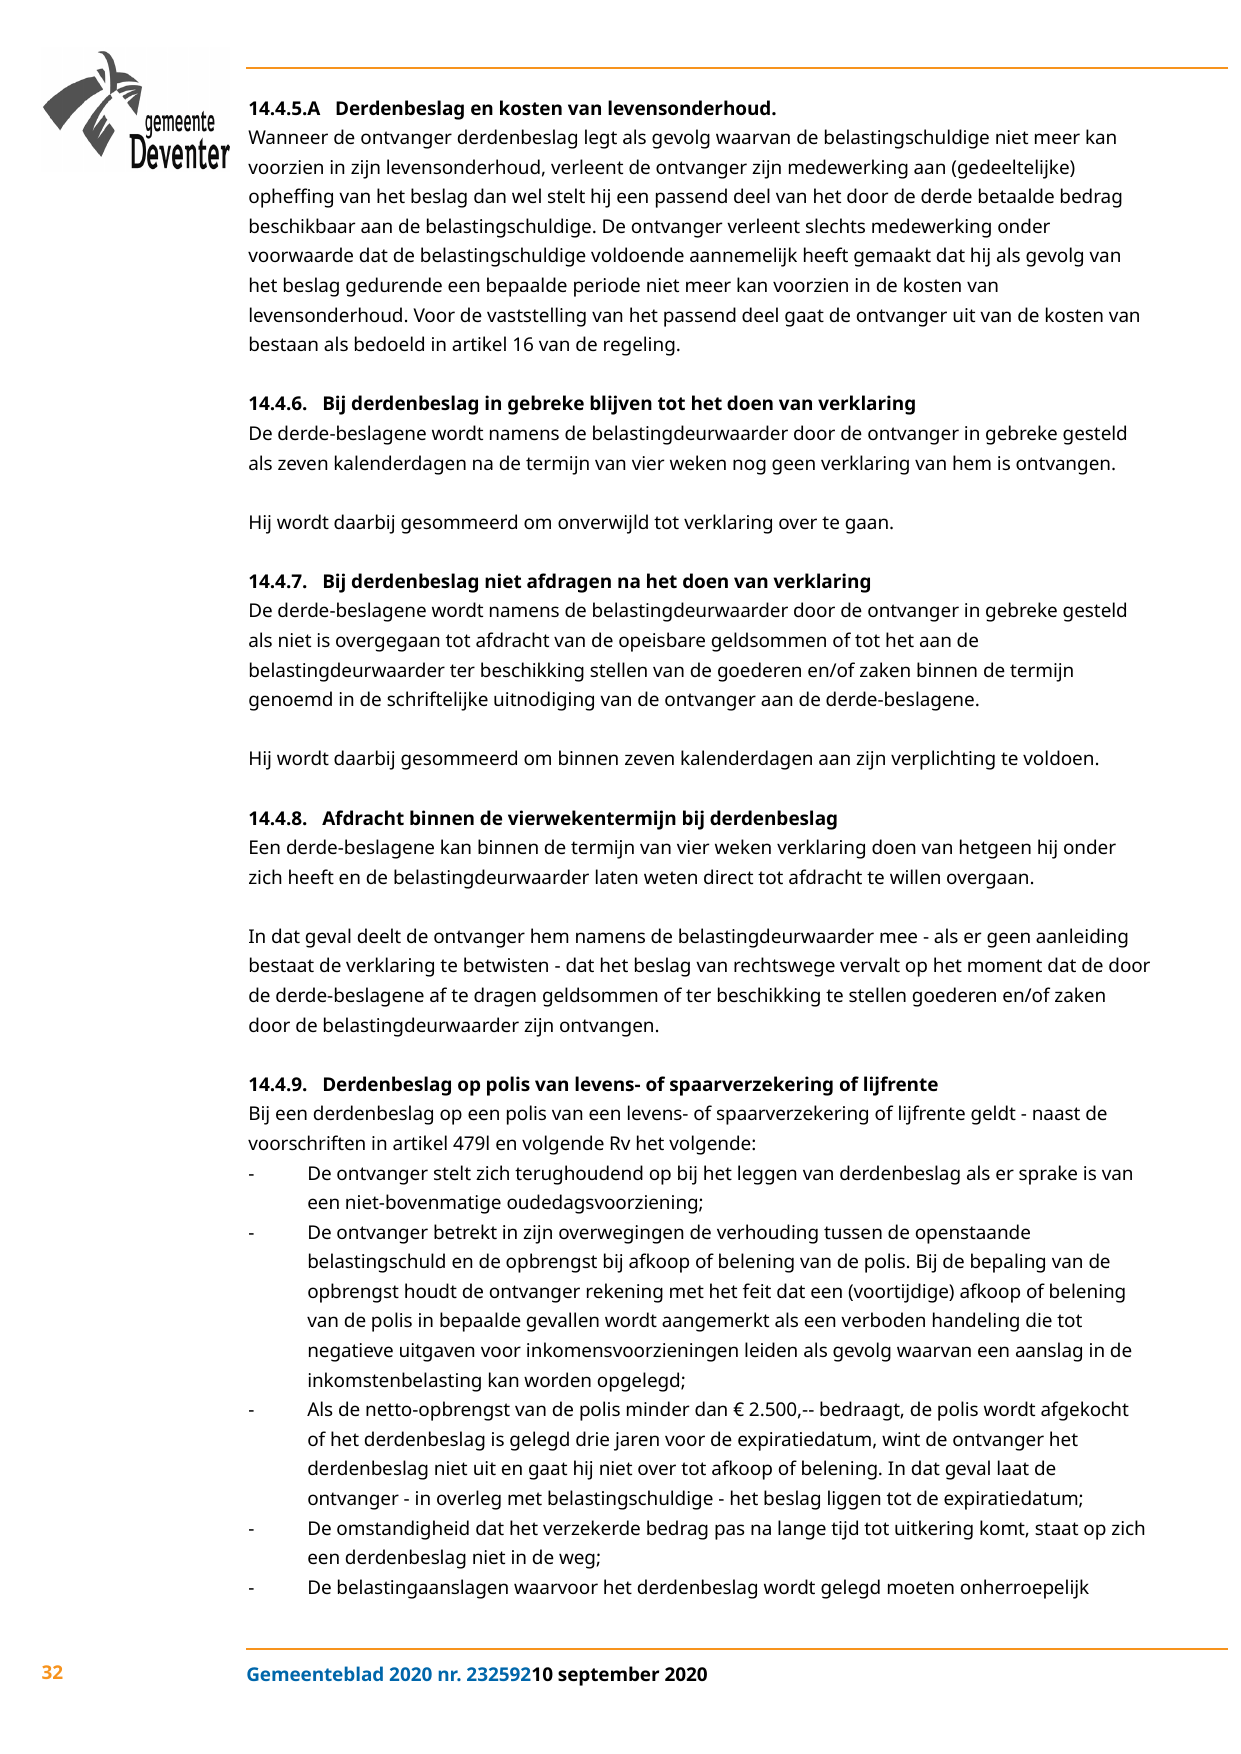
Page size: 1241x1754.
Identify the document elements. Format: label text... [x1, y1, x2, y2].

list De ontvanger stelt zich terughoudend op bij het leggen van derdenbeslag als er sprake is van een niet-bovenmatige oudedagsvoorziening; [248, 1160, 1152, 1215]
picture [41, 47, 231, 172]
text Een derde-beslagene kan binnen de termijn van vier weken verklaring doen van hetgeen hij onder zich heeft en de belastingdeurwaarder laten weten direct tot afdracht te willen overgaan. [248, 834, 1152, 890]
text 14.4.8. Afdracht binnen de vierwekentermijn bij derdenbeslag [248, 805, 1152, 831]
text Hij wordt daarbij gesommeerd om binnen zeven kalenderdagen aan zijn verplichting te voldoen. [248, 746, 1152, 771]
text 14.4.6. Bij derdenbeslag in gebreke blijven tot het doen van verklaring [248, 391, 1152, 416]
text 14.4.9. Derdenbeslag op polis van levens- of spaarverzekering of lijfrente [248, 1071, 1152, 1097]
text Bij een derdenbeslag op een polis van een levens- of spaarverzekering of lijfrente geldt - naast de voorschriften in artikel 479l en volgende Rv het volgende: [248, 1101, 1152, 1156]
text 14.4.7. Bij derdenbeslag niet afdragen na het doen van verklaring [248, 568, 1152, 594]
list De belastingaanslagen waarvoor het derdenbeslag wordt gelegd moeten onherroepelijk [248, 1574, 1152, 1600]
list De ontvanger betrekt in zijn overwegingen de verhouding tussen de openstaande belastingschuld en de opbrengst bij afkoop of belening van de polis. Bij de bepaling van de opbrengst houdt de ontvanger rekening met het feit dat een (voortijdige) afkoop of belening van de polis in bepaalde gevallen wordt aangemerkt als een verboden handeling die tot negatieve uitgaven voor inkomensvoorzieningen leiden als gevolg waarvan een aanslag in de inkomstenbelasting kan worden opgelegd; [248, 1219, 1152, 1393]
text 14.4.5.A Derdenbeslag en kosten van levensonderhoud. [248, 95, 1152, 121]
text In dat geval deelt de ontvanger hem namens de belastingdeurwaarder mee - als er geen aanleiding bestaat de verklaring te betwisten - dat het beslag van rechtswege vervalt op het moment dat de door de derde-beslagene af te dragen geldsommen of ter beschikking te stellen goederen en/of zaken door de belastingdeurwaarder zijn ontvangen. [248, 923, 1152, 1038]
list De omstandigheid dat het verzekerde bedrag pas na lange tijd tot uitkering komt, staat op zich een derdenbeslag niet in de weg; [248, 1515, 1152, 1570]
text Hij wordt daarbij gesommeerd om onverwijld tot verklaring over te gaan. [248, 509, 1152, 535]
list Als de netto-opbrengst van de polis minder dan € 2.500,-- bedraagt, de polis wordt afgekocht of het derdenbeslag is gelegd drie jaren voor de expiratiedatum, wint de ontvanger het derdenbeslag niet uit en gaat hij niet over tot afkoop of belening. In dat geval laat de ontvanger - in overleg met belastingschuldige - het beslag liggen tot de expiratiedatum; [248, 1396, 1152, 1511]
text De derde-beslagene wordt namens de belastingdeurwaarder door de ontvanger in gebreke gesteld als niet is overgegaan tot afdracht van de opeisbare geldsommen of tot het aan de belastingdeurwaarder ter beschikking stellen van de goederen en/of zaken binnen de termijn genoemd in de schriftelijke uitnodiging van de ontvanger aan de derde-beslagene. [248, 598, 1152, 712]
text De derde-beslagene wordt namens de belastingdeurwaarder door de ontvanger in gebreke gesteld als zeven kalenderdagen na de termijn van vier weken nog geen verklaring van hem is ontvangen. [248, 420, 1152, 476]
text Wanneer de ontvanger derdenbeslag legt als gevolg waarvan de belastingschuldige niet meer kan voorzien in zijn levensonderhoud, verleent de ontvanger zijn medewerking aan (gedeeltelijke) opheffing van het beslag dan wel stelt hij een passend deel van het door de derde betaalde bedrag beschikbaar aan de belastingschuldige. De ontvanger verleent slechts medewerking onder voorwaarde dat de belastingschuldige voldoende aannemelijk heeft gemaakt dat hij als gevolg van het beslag gedurende een bepaalde periode niet meer kan voorzien in de kosten van levensonderhoud. Voor de vaststelling van het passend deel gaat de ontvanger uit van de kosten van bestaan als bedoeld in artikel 16 van de regeling. [248, 124, 1152, 357]
